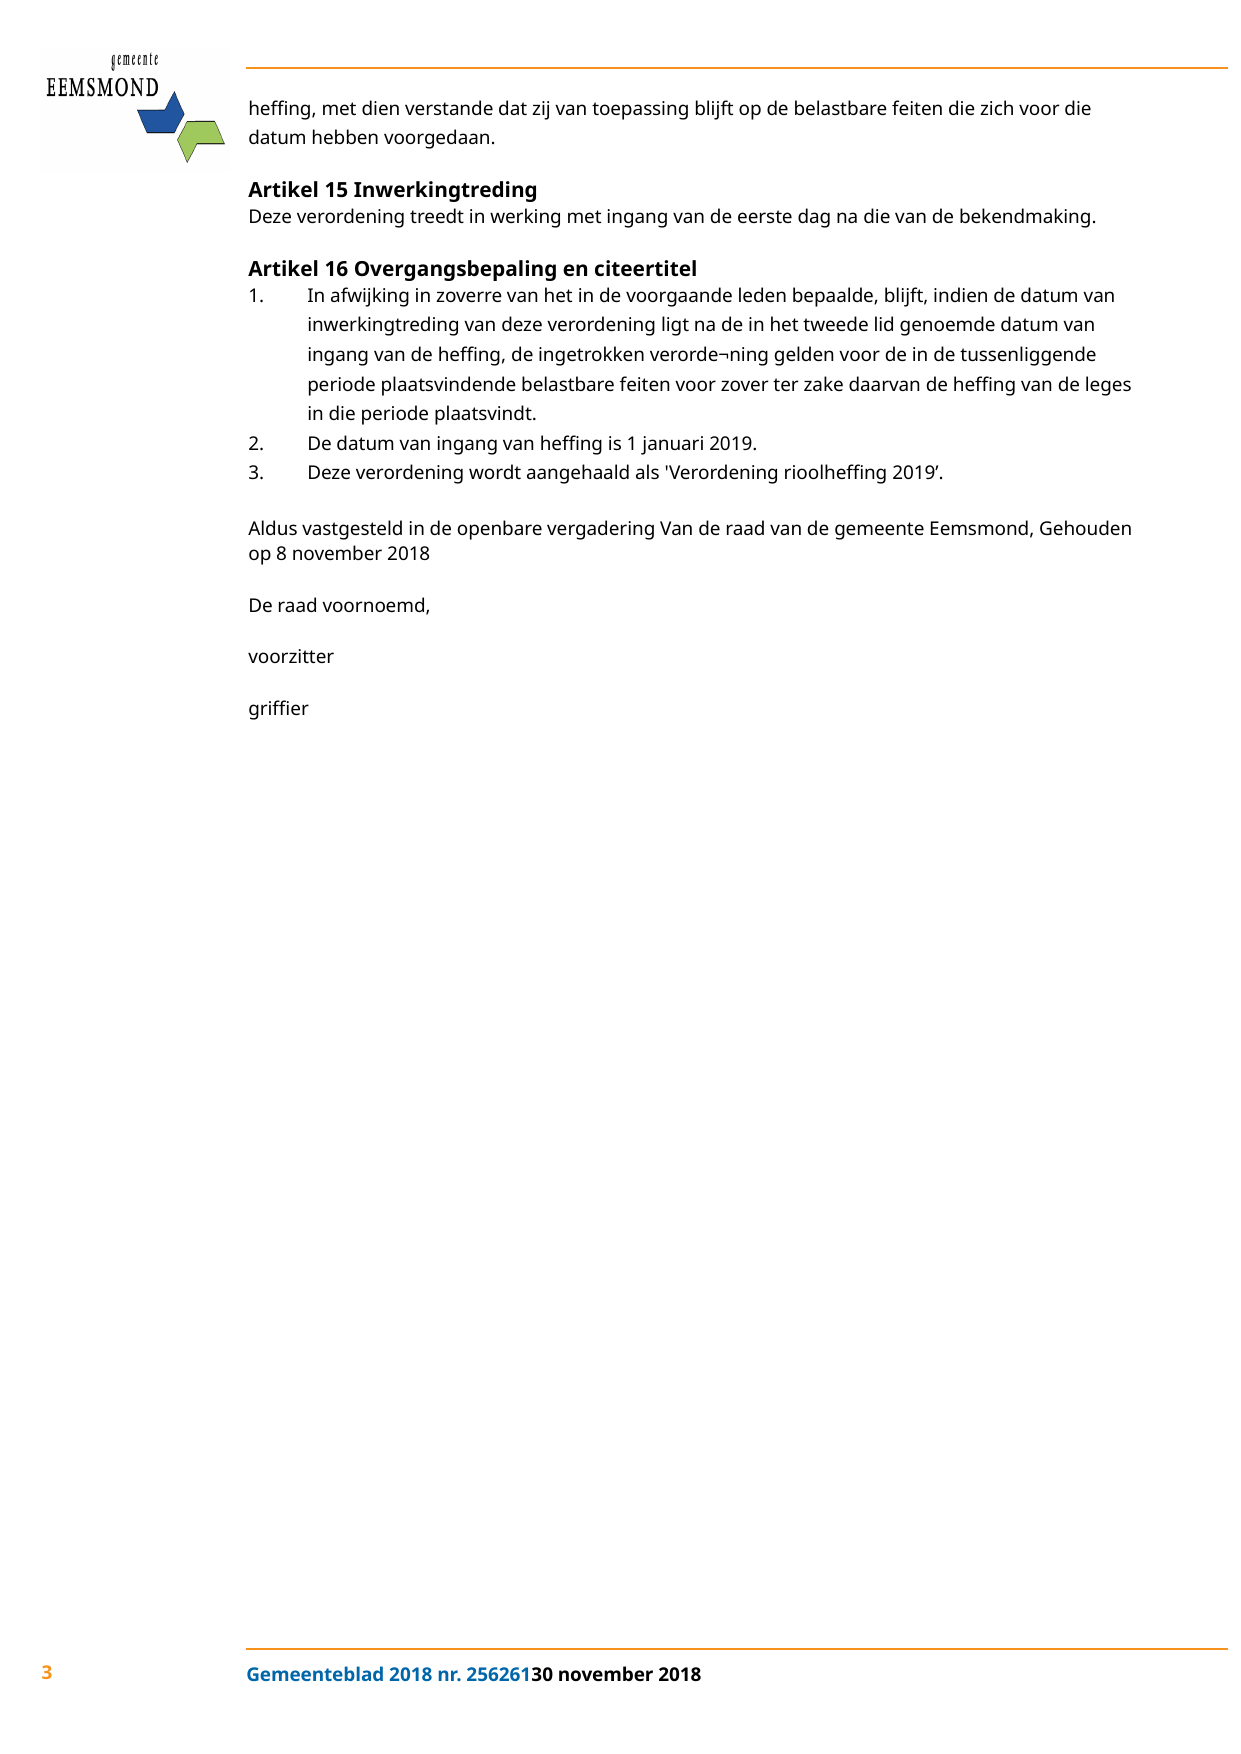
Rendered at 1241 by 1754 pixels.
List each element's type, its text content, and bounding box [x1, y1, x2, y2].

text Deze verordening treedt in werking met ingang van de eerste dag na die van de bekendmaking. [248, 203, 1152, 229]
text Artikel 16 Overgangsbepaling en citeertitel [248, 254, 1152, 282]
list Deze verordening wordt aangehaald als 'Verordening rioolheffing 2019’. [248, 459, 1152, 485]
text Artikel 15 Inwerkingtreding [248, 175, 1152, 203]
text Aldus vastgesteld in de openbare vergadering Van de raad van de gemeente Eemsmond, Gehouden op 8 november 2018 [248, 515, 1152, 566]
text heffing, met dien verstande dat zij van toepassing blijft op de belastbare feiten die zich voor die datum hebben voorgedaan. [248, 95, 1152, 150]
picture [41, 47, 231, 172]
text voorzitter [248, 643, 1152, 669]
list In afwijking in zoverre van het in de voorgaande leden bepaalde, blijft, indien de datum van inwerkingtreding van deze verordening ligt na de in het tweede lid genoemde datum van ingang van de heffing, de ingetrokken verorde¬ning gelden voor de in de tussenliggende periode plaatsvindende belastbare feiten voor zover ter zake daarvan de heffing van de leges in die periode plaatsvindt. [248, 282, 1152, 426]
text griffier [248, 695, 1152, 721]
list De datum van ingang van heffing is 1 januari 2019. [248, 430, 1152, 456]
text De raad voornoemd, [248, 592, 1152, 618]
